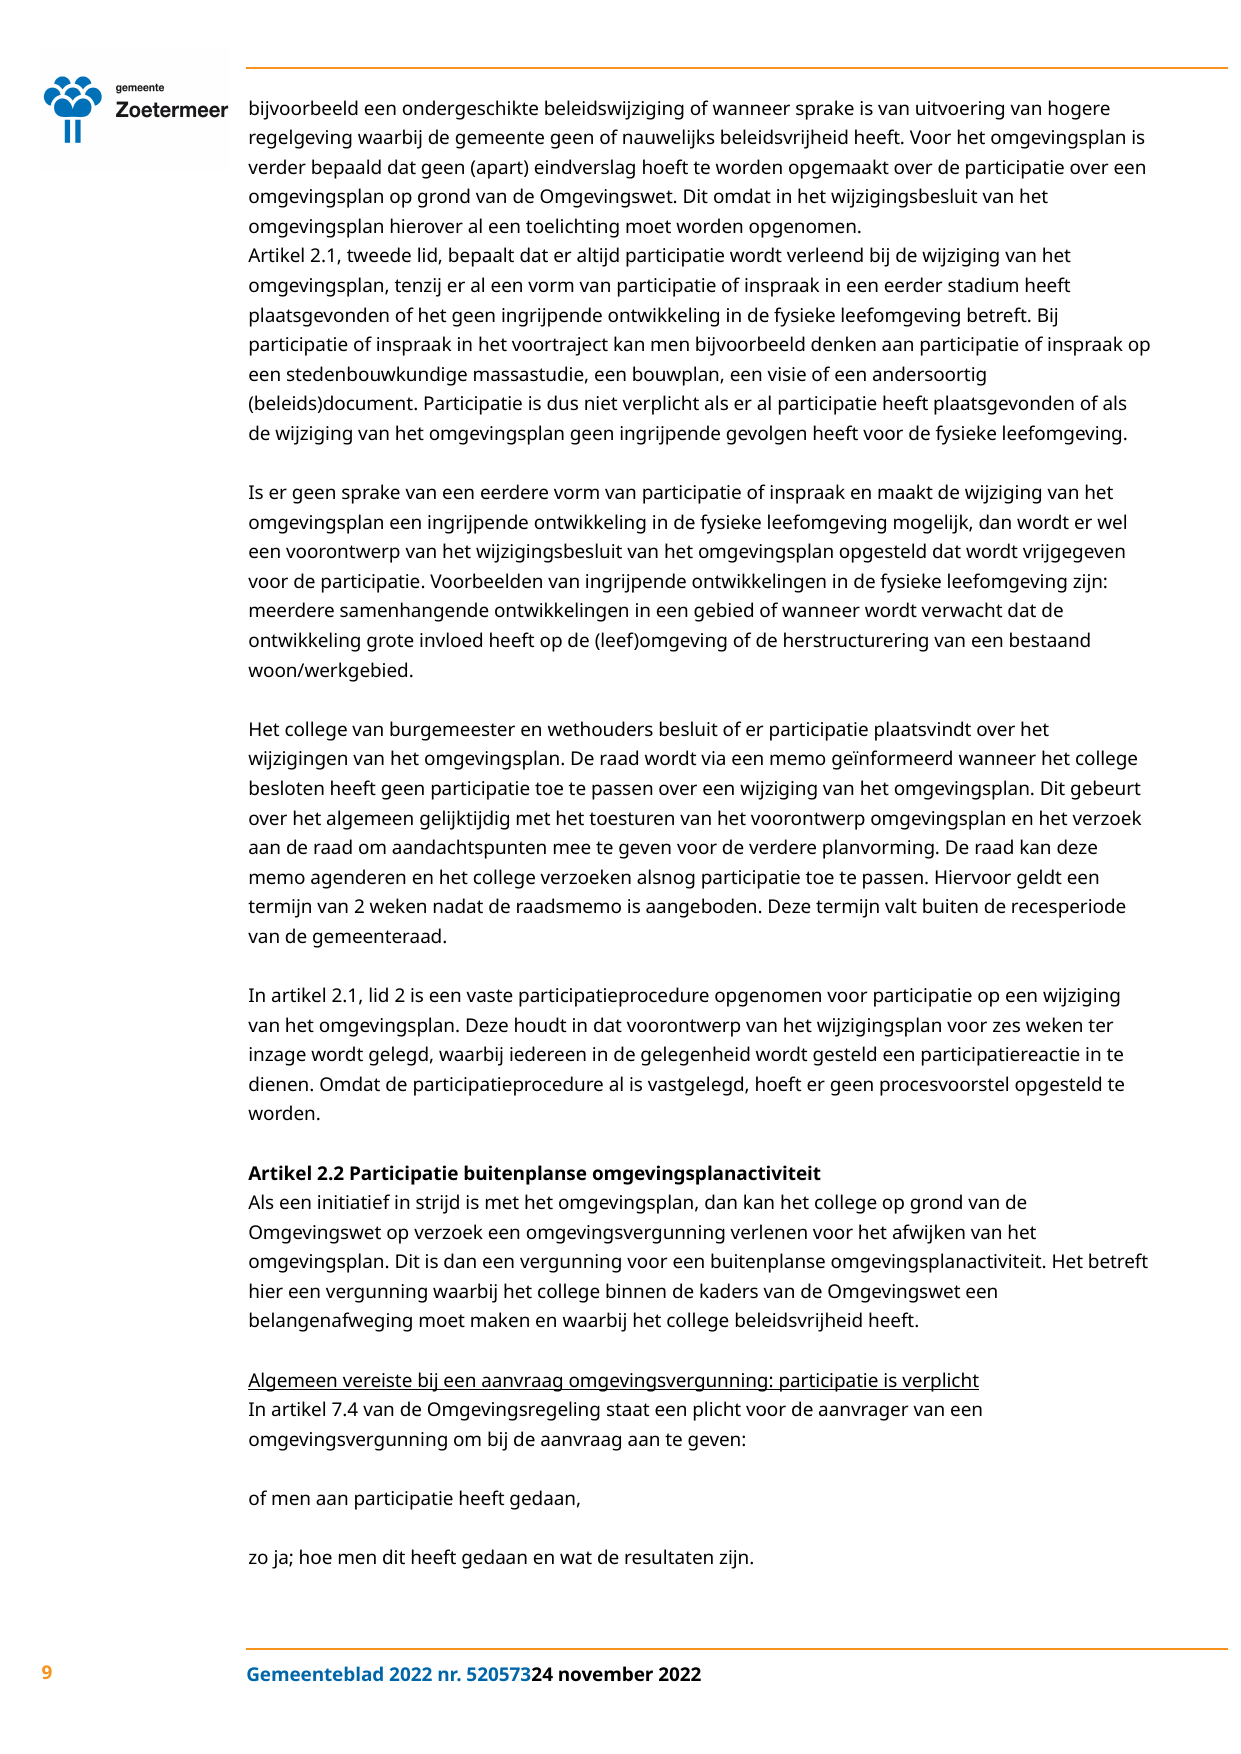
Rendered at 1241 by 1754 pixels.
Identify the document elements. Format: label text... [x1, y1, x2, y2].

text Algemeen vereiste bij een aanvraag omgevingsvergunning: participatie is verplicht [248, 1367, 1152, 1393]
text In artikel 2.1, lid 2 is een vaste participatieprocedure opgenomen voor participatie op een wijziging van het omgevingsplan. Deze houdt in dat voorontwerp van het wijzigingsplan voor zes weken ter inzage wordt gelegd, waarbij iedereen in de gelegenheid wordt gesteld een participatiereactie in te dienen. Omdat de participatieprocedure al is vastgelegd, hoeft er geen procesvoorstel opgesteld te worden. [248, 982, 1152, 1126]
text Is er geen sprake van een eerdere vorm van participatie of inspraak en maakt de wijziging van het omgevingsplan een ingrijpende ontwikkeling in de fysieke leefomgeving mogelijk, dan wordt er wel een voorontwerp van het wijzigingsbesluit van het omgevingsplan opgesteld dat wordt vrijgegeven voor de participatie. Voorbeelden van ingrijpende ontwikkelingen in de fysieke leefomgeving zijn: meerdere samenhangende ontwikkelingen in een gebied of wanneer wordt verwacht dat de ontwikkeling grote invloed heeft op de (leef)omgeving of de herstructurering van een bestaand woon/werkgebied. [248, 479, 1152, 683]
text Het college van burgemeester en wethouders besluit of er participatie plaatsvindt over het wijzigingen van het omgevingsplan. De raad wordt via een memo geïnformeerd wanneer het college besloten heeft geen participatie toe te passen over een wijziging van het omgevingsplan. Dit gebeurt over het algemeen gelijktijdig met het toesturen van het voorontwerp omgevingsplan en het verzoek aan de raad om aandachtspunten mee te geven voor de verdere planvorming. De raad kan deze memo agenderen en het college verzoeken alsnog participatie toe te passen. Hiervoor geldt een termijn van 2 weken nadat de raadsmemo is aangeboden. Deze termijn valt buiten de recesperiode van de gemeenteraad. [248, 716, 1152, 949]
picture [41, 47, 231, 172]
text In artikel 7.4 van de Omgevingsregeling staat een plicht voor de aanvrager van een omgevingsvergunning om bij de aanvraag aan te geven: [248, 1396, 1152, 1452]
text Artikel 2.2 Participatie buitenplanse omgevingsplanactiviteit [248, 1160, 1152, 1186]
text Als een initiatief in strijd is met het omgevingsplan, dan kan het college op grond van de Omgevingswet op verzoek een omgevingsvergunning verlenen voor het afwijken van het omgevingsplan. Dit is dan een vergunning voor een buitenplanse omgevingsplanactiviteit. Het betreft hier een vergunning waarbij het college binnen de kaders van de Omgevingswet een belangenafweging moet maken en waarbij het college beleidsvrijheid heeft. [248, 1189, 1152, 1333]
text Artikel 2.1, tweede lid, bepaalt dat er altijd participatie wordt verleend bij de wijziging van het omgevingsplan, tenzij er al een vorm van participatie of inspraak in een eerder stadium heeft plaatsgevonden of het geen ingrijpende ontwikkeling in de fysieke leefomgeving betreft. Bij participatie of inspraak in het voortraject kan men bijvoorbeeld denken aan participatie of inspraak op een stedenbouwkundige massastudie, een bouwplan, een visie of een andersoortig (beleids)document. Participatie is dus niet verplicht als er al participatie heeft plaatsgevonden of als de wijziging van het omgevingsplan geen ingrijpende gevolgen heeft voor de fysieke leefomgeving. [248, 243, 1152, 446]
text bijvoorbeeld een ondergeschikte beleidswijziging of wanneer sprake is van uitvoering van hogere regelgeving waarbij de gemeente geen of nauwelijks beleidsvrijheid heeft. Voor het omgevingsplan is verder bepaald dat geen (apart) eindverslag hoeft te worden opgemaakt over de participatie over een omgevingsplan op grond van de Omgevingswet. Dit omdat in het wijzigingsbesluit van het omgevingsplan hierover al een toelichting moet worden opgenomen. [248, 95, 1152, 239]
text zo ja; hoe men dit heeft gedaan en wat de resultaten zijn. [248, 1544, 1152, 1570]
text of men aan participatie heeft gedaan, [248, 1485, 1152, 1511]
